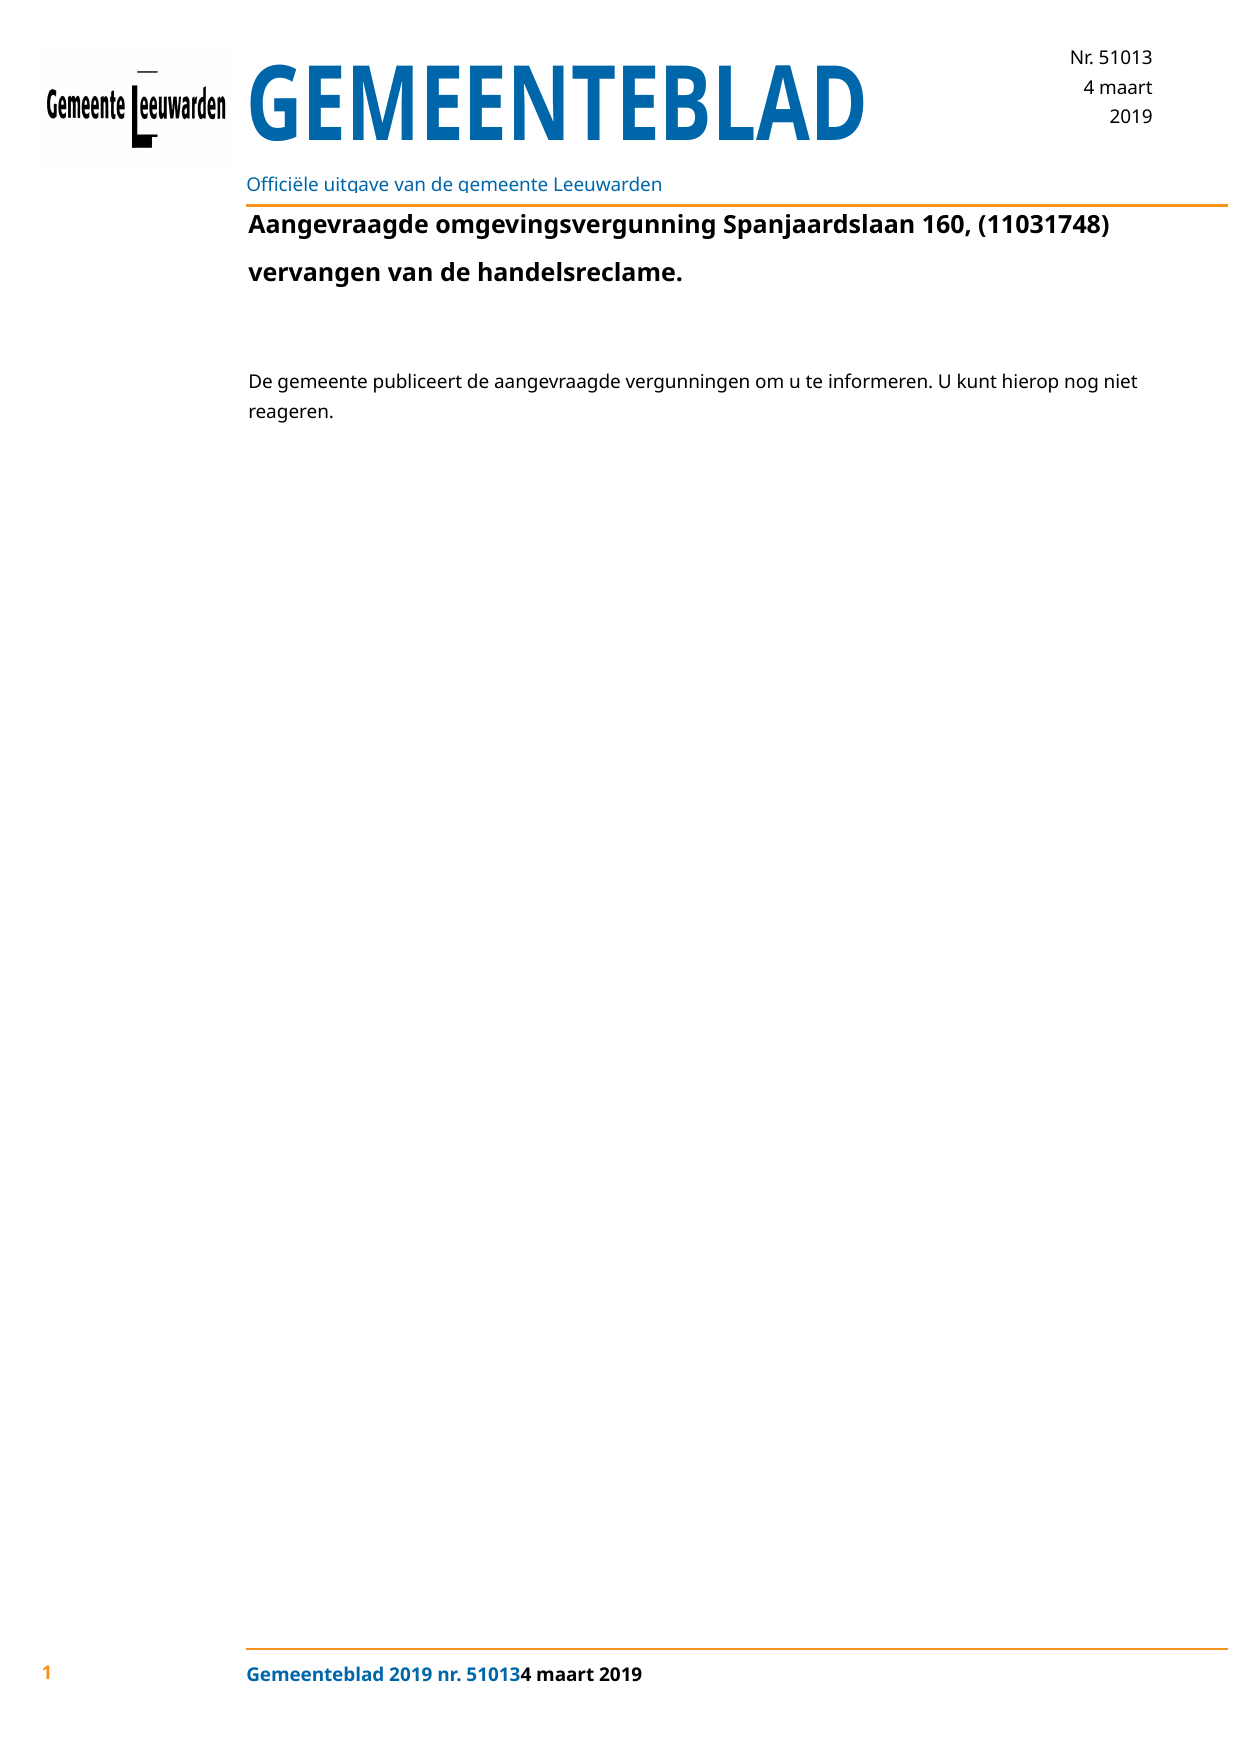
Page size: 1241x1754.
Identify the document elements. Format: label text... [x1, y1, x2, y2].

text De gemeente publiceert de aangevraagde vergunningen om u te informeren. U kunt hierop nog niet reageren. [248, 368, 1152, 424]
picture [41, 47, 231, 172]
text Aangevraagde omgevingsvergunning Spanjaardslaan 160, (11031748) vervangen van de handelsreclame. [248, 207, 1152, 288]
